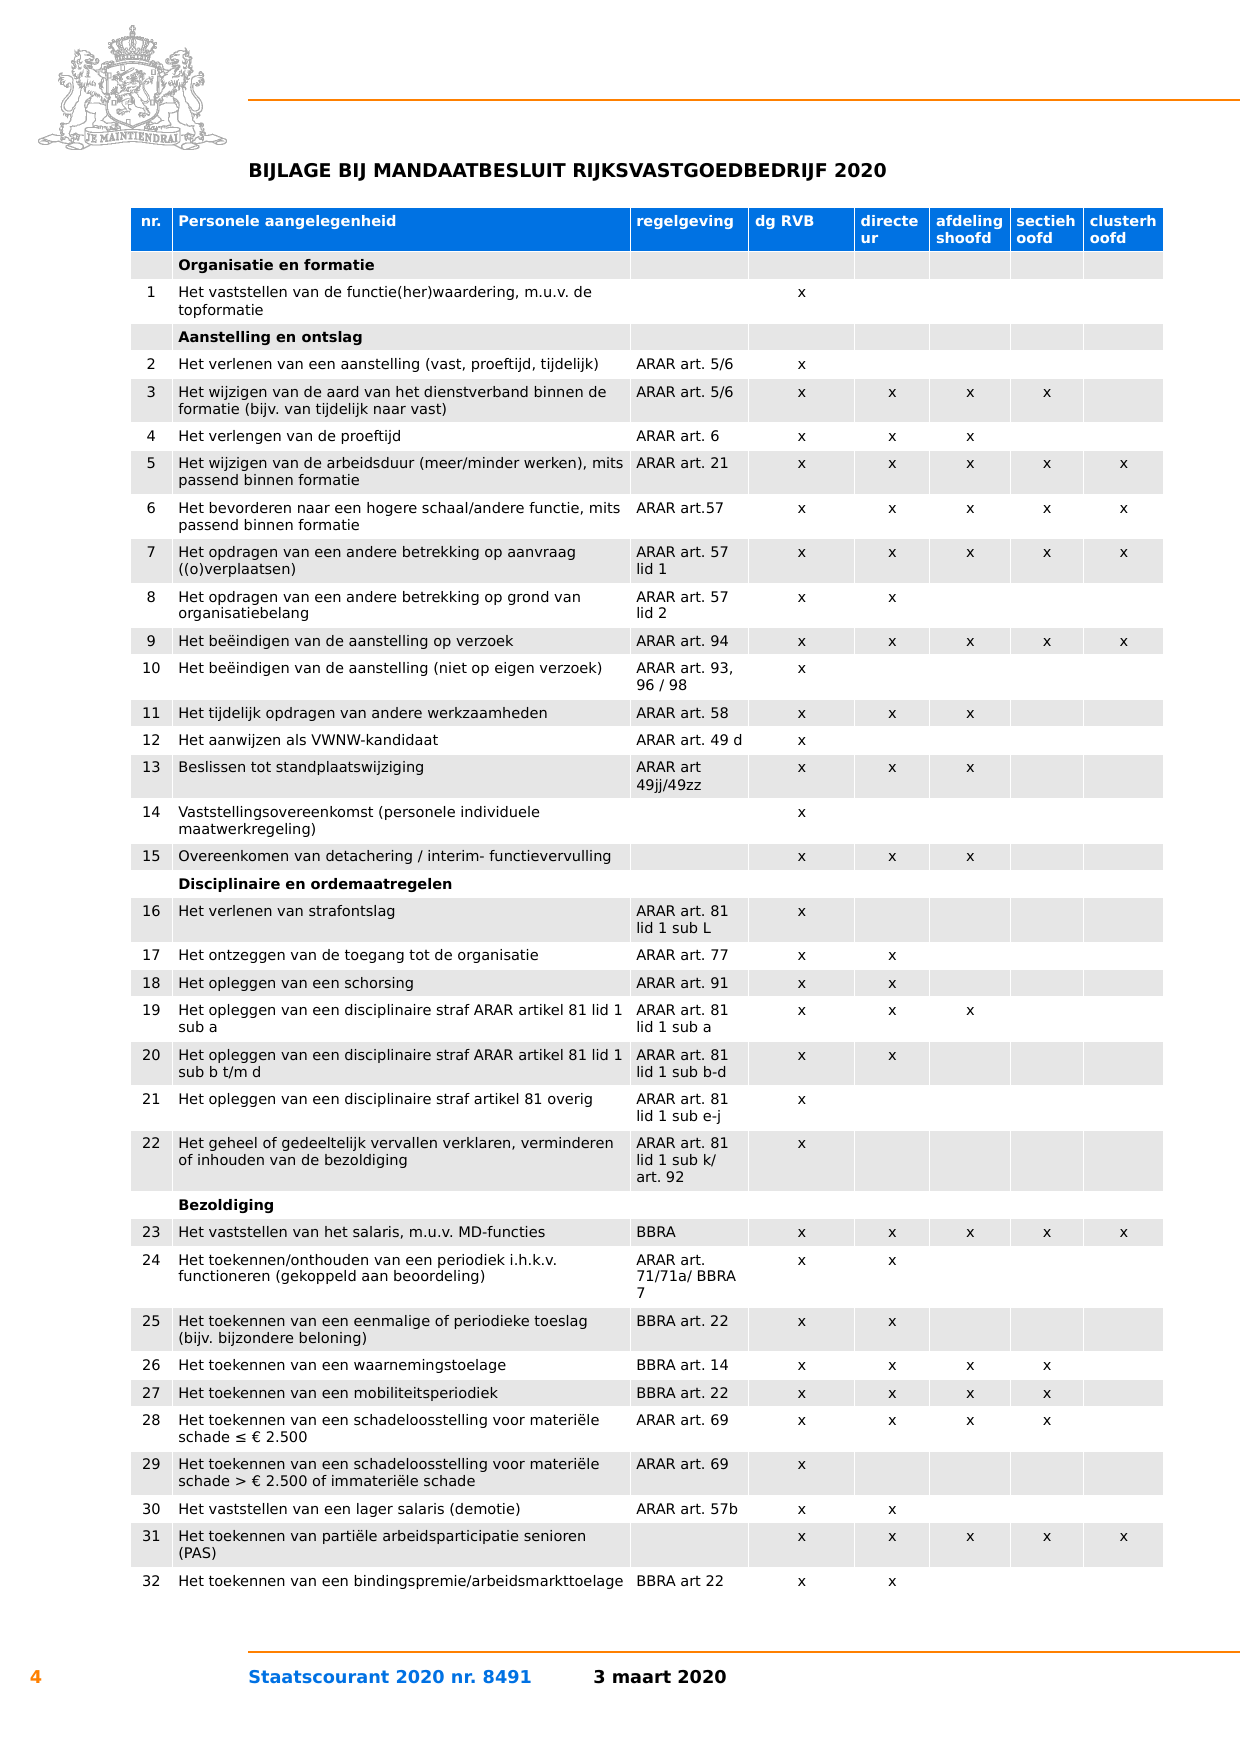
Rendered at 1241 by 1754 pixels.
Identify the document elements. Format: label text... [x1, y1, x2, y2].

table_cell 7 [131, 539, 172, 583]
table_cell [1011, 998, 1083, 1041]
table_cell Het opleggen van een disciplinaire straf ARAR artikel 81 lid 1 sub a [173, 998, 630, 1041]
table_cell [930, 1192, 1010, 1218]
table_cell [930, 727, 1010, 754]
table_cell x [1011, 1380, 1083, 1406]
table_cell [131, 1192, 172, 1218]
table_cell ARAR art. 69 [631, 1407, 748, 1451]
table_cell 4 [131, 423, 172, 449]
table_cell [1084, 898, 1163, 942]
table_cell [1011, 252, 1083, 279]
table_cell [855, 799, 929, 842]
table_cell x [749, 1353, 854, 1379]
table_cell Het verlenen van een aanstelling (vast, proeftijd, tijdelijk) [173, 351, 630, 378]
table_cell 13 [131, 755, 172, 798]
table_cell BBRA art 22 [631, 1568, 748, 1594]
table_cell x [855, 1407, 929, 1451]
table_cell Het geheel of gedeeltelijk vervallen verklaren, verminderen of inhouden van de bezoldiging [173, 1131, 630, 1191]
table_cell [930, 324, 1010, 350]
table_cell [855, 252, 929, 279]
table_header afdelingshoofd [930, 208, 1010, 251]
table_cell x [930, 1407, 1010, 1451]
table_cell ARAR art. 49 d [631, 727, 748, 754]
table_cell ARAR art.57 [631, 495, 748, 538]
table_cell Het toekennen van een bindingspremie/arbeidsmarkttoelage [173, 1568, 630, 1594]
table_cell Het vaststellen van het salaris, m.u.v. MD-functies [173, 1219, 630, 1246]
table_cell ARAR art 49jj/49zz [631, 755, 748, 798]
table_cell Het toekennen van partiële arbeidsparticipatie senioren (PAS) [173, 1523, 630, 1567]
table_cell x [749, 1308, 854, 1351]
table_cell x [855, 998, 929, 1041]
table_cell [1011, 1568, 1083, 1594]
table_cell [1011, 1131, 1083, 1191]
table_cell 31 [131, 1523, 172, 1567]
table_cell [1011, 727, 1083, 754]
table_cell [930, 656, 1010, 699]
table_cell [1084, 584, 1163, 627]
table_cell x [749, 628, 854, 654]
table_cell [930, 1308, 1010, 1351]
table_cell x [855, 943, 929, 969]
table_cell 5 [131, 451, 172, 494]
table_cell Organisatie en formatie [173, 252, 630, 279]
table_cell [1011, 280, 1083, 323]
table_cell x [749, 280, 854, 323]
table_cell 16 [131, 898, 172, 942]
table_cell 9 [131, 628, 172, 654]
table_cell Overeenkomen van detachering / interim- functievervulling [173, 844, 630, 870]
table_cell 28 [131, 1407, 172, 1451]
table_cell Aanstelling en ontslag [173, 324, 630, 350]
table_cell [1084, 1568, 1163, 1594]
table_cell Het opdragen van een andere betrekking op aanvraag ((o)verplaatsen) [173, 539, 630, 583]
table_cell ARAR art. 5/6 [631, 351, 748, 378]
table_cell Het vaststellen van een lager salaris (demotie) [173, 1496, 630, 1522]
table_cell Het ontzeggen van de toegang tot de organisatie [173, 943, 630, 969]
table_cell [1084, 943, 1163, 969]
table_cell x [930, 451, 1010, 494]
table_cell [930, 1247, 1010, 1307]
table_cell x [749, 351, 854, 378]
table_cell x [930, 755, 1010, 798]
table_cell [1011, 1452, 1083, 1495]
table_cell x [1084, 451, 1163, 494]
table_cell [1084, 871, 1163, 897]
table_cell Vaststellingsovereenkomst (personele individuele maatwerkregeling) [173, 799, 630, 842]
table_cell x [930, 1523, 1010, 1567]
table_cell [855, 656, 929, 699]
table_cell Het toekennen van een mobiliteitsperiodiek [173, 1380, 630, 1406]
table_cell [1084, 1086, 1163, 1129]
table_cell [1011, 1308, 1083, 1351]
table_cell [131, 252, 172, 279]
table_cell x [930, 1380, 1010, 1406]
table_cell [855, 898, 929, 942]
table_cell x [855, 1523, 929, 1567]
table_cell Het beëindigen van de aanstelling op verzoek [173, 628, 630, 654]
table_cell x [1011, 451, 1083, 494]
table_cell [1084, 379, 1163, 422]
table_cell x [1011, 628, 1083, 654]
table_cell Beslissen tot standplaatswijziging [173, 755, 630, 798]
table_cell [1011, 943, 1083, 969]
table_cell [1084, 1308, 1163, 1351]
table_cell BBRA [631, 1219, 748, 1246]
table_cell 25 [131, 1308, 172, 1351]
table_cell ARAR art. 5/6 [631, 379, 748, 422]
table_cell [1011, 871, 1083, 897]
table_cell [631, 280, 748, 323]
table_cell x [749, 998, 854, 1041]
table_cell x [1011, 1523, 1083, 1567]
table_cell x [749, 727, 854, 754]
table_cell ARAR art. 81 lid 1 sub e-j [631, 1086, 748, 1129]
table_cell Het vaststellen van de functie(her)waardering, m.u.v. de topformatie [173, 280, 630, 323]
table_cell 10 [131, 656, 172, 699]
table_cell x [749, 844, 854, 870]
table_cell 2 [131, 351, 172, 378]
table_cell [1011, 970, 1083, 996]
table_cell 11 [131, 700, 172, 726]
table_cell [1084, 1407, 1163, 1451]
table_cell [631, 1192, 748, 1218]
table_cell x [855, 1042, 929, 1085]
table_cell x [749, 1452, 854, 1495]
table_cell 29 [131, 1452, 172, 1495]
table_cell 6 [131, 495, 172, 538]
table_cell x [855, 423, 929, 449]
table_cell x [749, 1042, 854, 1085]
table_cell [749, 324, 854, 350]
table_cell Het wijzigen van de aard van het dienstverband binnen de formatie (bijv. van tijdelijk naar vast) [173, 379, 630, 422]
table_cell x [855, 1496, 929, 1522]
table_cell 23 [131, 1219, 172, 1246]
table_cell [1084, 351, 1163, 378]
table_cell [1084, 1192, 1163, 1218]
table_cell 3 [131, 379, 172, 422]
table_cell x [749, 1219, 854, 1246]
table_cell ARAR art. 94 [631, 628, 748, 654]
table_cell x [930, 700, 1010, 726]
table_cell [930, 1086, 1010, 1129]
table_cell x [1084, 539, 1163, 583]
table_cell [1084, 844, 1163, 870]
table_cell x [855, 755, 929, 798]
table_cell x [855, 700, 929, 726]
table_cell ARAR art. 71/71a/ BBRA 7 [631, 1247, 748, 1307]
table_cell [930, 1042, 1010, 1085]
table_cell [131, 871, 172, 897]
table_cell [1011, 1042, 1083, 1085]
table_cell [930, 799, 1010, 842]
table_cell Het toekennen van een eenmalige of periodieke toeslag (bijv. bijzondere beloning) [173, 1308, 630, 1351]
table_cell x [749, 584, 854, 627]
table_cell x [749, 970, 854, 996]
table_cell Het verlenen van strafontslag [173, 898, 630, 942]
table_cell Het opleggen van een disciplinaire straf artikel 81 overig [173, 1086, 630, 1129]
table_cell [631, 1523, 748, 1567]
table_cell x [930, 998, 1010, 1041]
subtitle BIJLAGE BIJ MANDAATBESLUIT RIJKSVASTGOEDBEDRIJF 2020 [248, 160, 1163, 182]
table_cell [930, 898, 1010, 942]
table_cell [855, 324, 929, 350]
table_cell [1011, 584, 1083, 627]
table_cell x [749, 898, 854, 942]
table_cell x [1011, 1353, 1083, 1379]
table_cell x [749, 379, 854, 422]
table_cell ARAR art. 69 [631, 1452, 748, 1495]
table_cell x [749, 1131, 854, 1191]
table_cell x [855, 1308, 929, 1351]
table_header directeur [855, 208, 929, 251]
table_cell [1084, 1131, 1163, 1191]
table_cell [855, 727, 929, 754]
table_cell [1011, 656, 1083, 699]
table_cell x [749, 1407, 854, 1451]
table_cell ARAR art. 77 [631, 943, 748, 969]
table_cell x [855, 539, 929, 583]
table_cell Het beëindigen van de aanstelling (niet op eigen verzoek) [173, 656, 630, 699]
table_cell [1084, 970, 1163, 996]
table_cell Het toekennen van een waarnemingstoelage [173, 1353, 630, 1379]
table_cell x [930, 1353, 1010, 1379]
table_cell x [749, 451, 854, 494]
table_cell [1084, 1353, 1163, 1379]
table_cell 26 [131, 1353, 172, 1379]
table_cell x [930, 1219, 1010, 1246]
table_cell x [930, 539, 1010, 583]
table_cell [1084, 656, 1163, 699]
table_cell [631, 324, 748, 350]
picture [38, 25, 227, 150]
table_cell Het toekennen van een schadeloosstelling voor materiële schade > € 2.500 of immateriële schade [173, 1452, 630, 1495]
table_cell [1011, 423, 1083, 449]
table_cell x [749, 755, 854, 798]
table_cell 1 [131, 280, 172, 323]
table_cell 15 [131, 844, 172, 870]
table_cell [1084, 252, 1163, 279]
table_cell ARAR art. 57 lid 1 [631, 539, 748, 583]
table_cell x [855, 1380, 929, 1406]
table_cell Het wijzigen van de arbeidsduur (meer/minder werken), mits passend binnen formatie [173, 451, 630, 494]
table_header clusterhoofd [1084, 208, 1163, 251]
table_cell x [1011, 1407, 1083, 1451]
table_cell [930, 280, 1010, 323]
table_cell ARAR art. 81 lid 1 sub a [631, 998, 748, 1041]
table_cell x [855, 1247, 929, 1307]
table_cell ARAR art. 6 [631, 423, 748, 449]
table_cell ARAR art. 81 lid 1 sub L [631, 898, 748, 942]
table_cell x [930, 423, 1010, 449]
table_cell [855, 1086, 929, 1129]
table_cell x [749, 799, 854, 842]
table_cell ARAR art. 57b [631, 1496, 748, 1522]
table_header nr. [131, 208, 172, 251]
table_cell x [749, 700, 854, 726]
table_cell 14 [131, 799, 172, 842]
table_cell x [930, 379, 1010, 422]
table_cell [930, 351, 1010, 378]
table_cell x [749, 943, 854, 969]
table_cell ARAR art. 91 [631, 970, 748, 996]
table_cell x [1011, 539, 1083, 583]
table_cell [131, 324, 172, 350]
table_cell ARAR art. 58 [631, 700, 748, 726]
table_cell 24 [131, 1247, 172, 1307]
table_cell x [855, 970, 929, 996]
table_cell x [749, 1086, 854, 1129]
table_cell Het opleggen van een schorsing [173, 970, 630, 996]
table_cell Het bevorderen naar een hogere schaal/andere functie, mits passend binnen formatie [173, 495, 630, 538]
table_cell x [930, 844, 1010, 870]
table_cell ARAR art. 81 lid 1 sub b-d [631, 1042, 748, 1085]
table_cell [749, 1192, 854, 1218]
table_cell [930, 1496, 1010, 1522]
table_cell [930, 1452, 1010, 1495]
table_cell [1011, 898, 1083, 942]
table_cell [631, 252, 748, 279]
table_cell 17 [131, 943, 172, 969]
table_cell x [855, 451, 929, 494]
table_cell Het toekennen van een schadeloosstelling voor materiële schade ≤ € 2.500 [173, 1407, 630, 1451]
table_cell [1011, 324, 1083, 350]
table_cell 21 [131, 1086, 172, 1129]
table_cell [855, 871, 929, 897]
table_cell 19 [131, 998, 172, 1041]
table_cell BBRA art. 22 [631, 1380, 748, 1406]
table_cell Het opdragen van een andere betrekking op grond van organisatiebelang [173, 584, 630, 627]
table_cell 8 [131, 584, 172, 627]
table_cell x [855, 844, 929, 870]
table_header sectiehoofd [1011, 208, 1083, 251]
table_cell ARAR art. 81 lid 1 sub k/ art. 92 [631, 1131, 748, 1191]
table_cell [930, 871, 1010, 897]
table_cell 32 [131, 1568, 172, 1594]
table_cell x [749, 495, 854, 538]
table_cell x [749, 423, 854, 449]
table_cell 30 [131, 1496, 172, 1522]
table_cell 20 [131, 1042, 172, 1085]
table_cell [855, 351, 929, 378]
table_cell [1011, 1247, 1083, 1307]
table_header regelgeving [631, 208, 748, 251]
table_cell x [749, 1568, 854, 1594]
table_cell x [1011, 1219, 1083, 1246]
table_cell [1011, 1086, 1083, 1129]
table_cell 22 [131, 1131, 172, 1191]
table_cell Bezoldiging [173, 1192, 630, 1218]
table_cell [1011, 1496, 1083, 1522]
table_cell x [1011, 379, 1083, 422]
table_cell [631, 799, 748, 842]
table_cell x [1084, 628, 1163, 654]
table_cell ARAR art. 57 lid 2 [631, 584, 748, 627]
table_cell [1011, 700, 1083, 726]
table_cell [1011, 844, 1083, 870]
table_cell x [1084, 1219, 1163, 1246]
table_cell [1084, 1496, 1163, 1522]
table_cell 18 [131, 970, 172, 996]
table_cell 27 [131, 1380, 172, 1406]
table_cell [1011, 799, 1083, 842]
table_cell x [749, 539, 854, 583]
table_cell x [855, 495, 929, 538]
table_cell [930, 252, 1010, 279]
table_cell [930, 970, 1010, 996]
table_cell x [749, 1496, 854, 1522]
table_cell [930, 943, 1010, 969]
table_cell x [1084, 495, 1163, 538]
table_cell x [855, 628, 929, 654]
table_cell x [855, 584, 929, 627]
table_cell [631, 844, 748, 870]
table_cell Het opleggen van een disciplinaire straf ARAR artikel 81 lid 1 sub b t/m d [173, 1042, 630, 1085]
table_cell [930, 584, 1010, 627]
table_cell x [930, 495, 1010, 538]
table_cell x [749, 656, 854, 699]
table_header dg RVB [749, 208, 854, 251]
table_cell BBRA art. 22 [631, 1308, 748, 1351]
table_cell [1084, 998, 1163, 1041]
table_cell x [855, 379, 929, 422]
table_cell [1084, 727, 1163, 754]
table_cell [1084, 280, 1163, 323]
table_cell [1084, 755, 1163, 798]
table_cell [1084, 700, 1163, 726]
table_cell [855, 280, 929, 323]
table_cell ARAR art. 93, 96 / 98 [631, 656, 748, 699]
table_cell Het toekennen/onthouden van een periodiek i.h.k.v. functioneren (gekoppeld aan beoordeling) [173, 1247, 630, 1307]
table_cell Het aanwijzen als VWNW-kandidaat [173, 727, 630, 754]
table_cell x [749, 1247, 854, 1307]
table_cell Disciplinaire en ordemaatregelen [173, 871, 630, 897]
table_cell [1084, 1452, 1163, 1495]
table_cell Het tijdelijk opdragen van andere werkzaamheden [173, 700, 630, 726]
table_cell [1084, 1247, 1163, 1307]
table_cell [855, 1192, 929, 1218]
table_cell x [749, 1380, 854, 1406]
table_cell BBRA art. 14 [631, 1353, 748, 1379]
table_cell x [855, 1568, 929, 1594]
table_cell [1084, 1042, 1163, 1085]
table_cell Het verlengen van de proeftijd [173, 423, 630, 449]
table_cell [1011, 351, 1083, 378]
table_header Personele aangelegenheid [173, 208, 630, 251]
table_cell [855, 1131, 929, 1191]
table_cell x [855, 1219, 929, 1246]
table_cell [749, 871, 854, 897]
table_cell [1011, 755, 1083, 798]
table_cell 12 [131, 727, 172, 754]
table_cell ARAR art. 21 [631, 451, 748, 494]
table_cell x [1084, 1523, 1163, 1567]
table_cell [930, 1568, 1010, 1594]
table_cell [855, 1452, 929, 1495]
table_cell [1084, 324, 1163, 350]
table_cell x [855, 1353, 929, 1379]
table_cell x [1011, 495, 1083, 538]
table_cell [749, 252, 854, 279]
table_cell [930, 1131, 1010, 1191]
table_cell [1011, 1192, 1083, 1218]
table_cell x [749, 1523, 854, 1567]
table_cell [1084, 799, 1163, 842]
table_cell [1084, 1380, 1163, 1406]
table_cell x [930, 628, 1010, 654]
table_cell [631, 871, 748, 897]
table_cell [1084, 423, 1163, 449]
